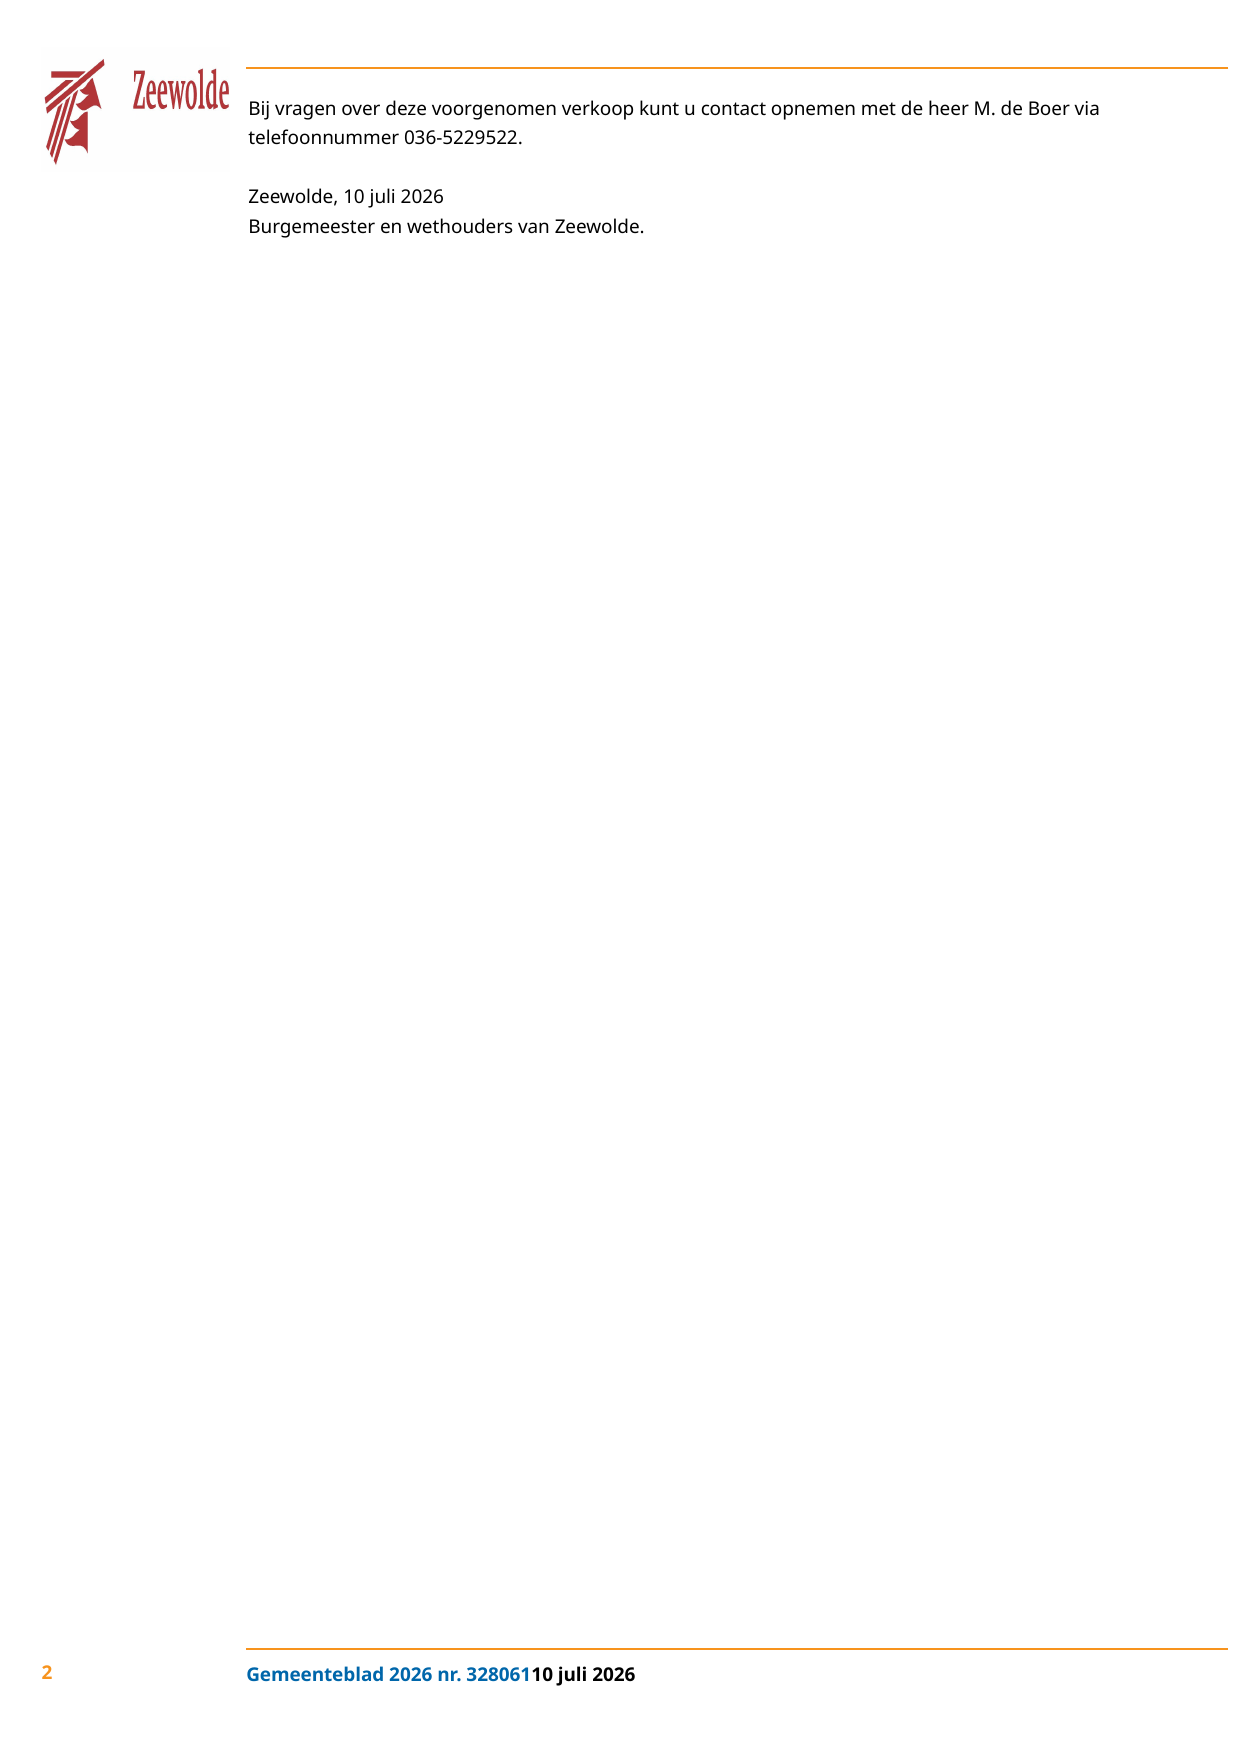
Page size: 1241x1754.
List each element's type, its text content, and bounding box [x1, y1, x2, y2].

text Burgemeester en wethouders van Zeewolde. [248, 213, 1152, 239]
text Bij vragen over deze voorgenomen verkoop kunt u contact opnemen met de heer M. de Boer via telefoonnummer 036-5229522. [248, 95, 1152, 150]
picture [41, 47, 231, 172]
text Zeewolde, 10 juli 2026 [248, 183, 1152, 209]
